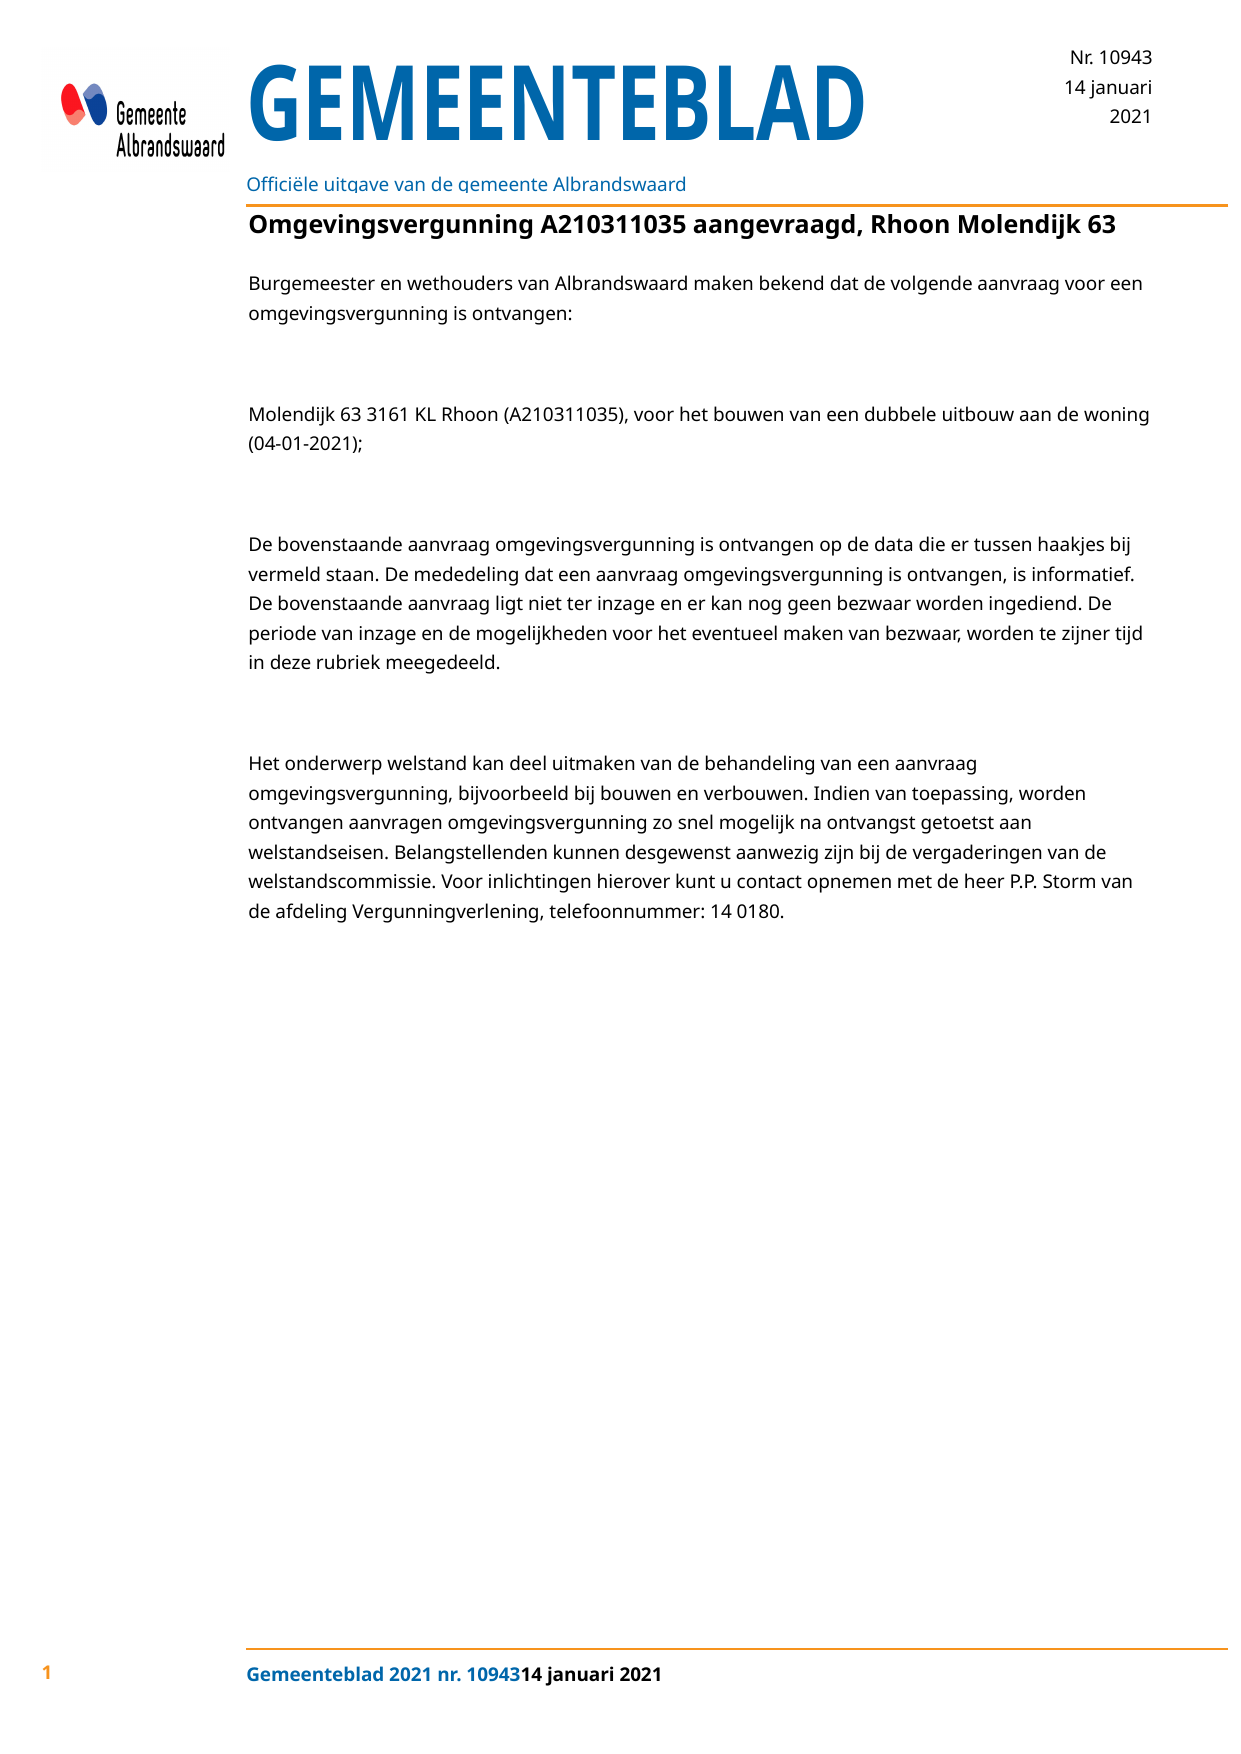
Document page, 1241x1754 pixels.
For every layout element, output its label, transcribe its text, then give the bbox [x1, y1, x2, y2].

text Omgevingsvergunning A210311035 aangevraagd, Rhoon Molendijk 63 [248, 207, 1152, 241]
picture [41, 47, 231, 172]
text De bovenstaande aanvraag omgevingsvergunning is ontvangen op de data die er tussen haakjes bij vermeld staan. De mededeling dat een aanvraag omgevingsvergunning is ontvangen, is informatief. De bovenstaande aanvraag ligt niet ter inzage en er kan nog geen bezwaar worden ingediend. De periode van inzage en de mogelijkheden voor het eventueel maken van bezwaar, worden te zijner tijd in deze rubriek meegedeeld. [248, 531, 1152, 675]
text Het onderwerp welstand kan deel uitmaken van de behandeling van een aanvraag omgevingsvergunning, bijvoorbeeld bij bouwen en verbouwen. Indien van toepassing, worden ontvangen aanvragen omgevingsvergunning zo snel mogelijk na ontvangst getoetst aan welstandseisen. Belangstellenden kunnen desgewenst aanwezig zijn bij de vergaderingen van de welstandscommissie. Voor inlichtingen hierover kunt u contact opnemen met de heer P.P. Storm van de afdeling Vergunningverlening, telefoonnummer: 14 0180. [248, 750, 1152, 924]
text Molendijk 63 3161 KL Rhoon (A210311035), voor het bouwen van een dubbele uitbouw aan de woning (04-01-2021); [248, 401, 1152, 456]
text Burgemeester en wethouders van Albrandswaard maken bekend dat de volgende aanvraag voor een omgevingsvergunning is ontvangen: [248, 270, 1152, 326]
